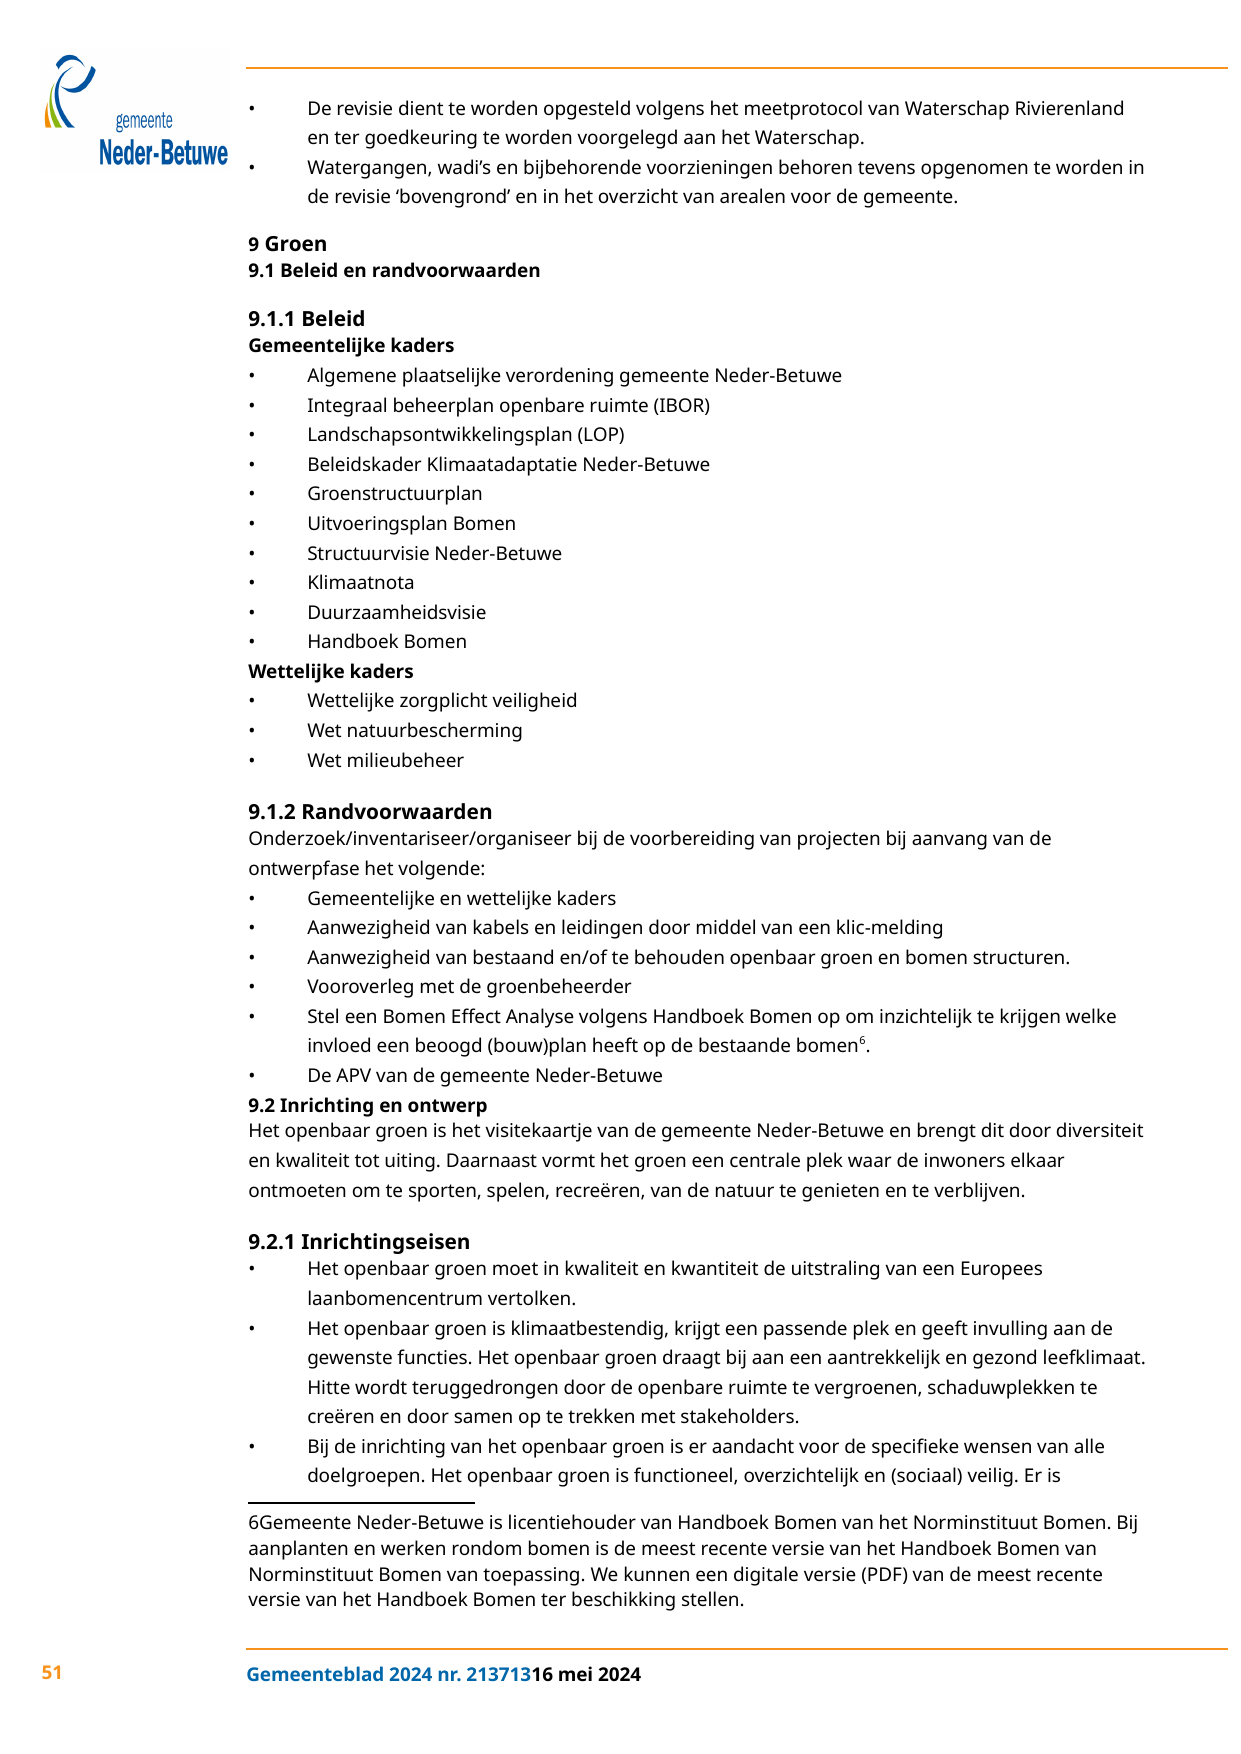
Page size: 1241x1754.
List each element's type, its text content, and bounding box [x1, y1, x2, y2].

list Bij de inrichting van het openbaar groen is er aandacht voor de specifieke wensen van alle doelgroepen. Het openbaar groen is functioneel, overzichtelijk en (sociaal) veilig. Er is [248, 1433, 1152, 1488]
list Het openbaar groen moet in kwaliteit en kwantiteit de uitstraling van een Europees laanbomencentrum vertolken. [248, 1256, 1152, 1311]
text 9.1.1 Beleid [248, 304, 1152, 333]
list Aanwezigheid van kabels en leidingen door middel van een klic-melding [248, 914, 1152, 940]
list Vooroverleg met de groenbeheerder [248, 973, 1152, 999]
text 9.2 Inrichting en ontwerp [248, 1092, 1152, 1118]
list Integraal beheerplan openbare ruimte (IBOR) [248, 392, 1152, 417]
list Klimaatnota [248, 569, 1152, 595]
list Stel een Bomen Effect Analyse volgens Handboek Bomen op om inzichtelijk te krijgen welke invloed een beoogd (bouw)plan heeft op de bestaande bomen. [248, 1003, 1152, 1058]
picture [41, 47, 231, 172]
list Groenstructuurplan [248, 481, 1152, 506]
list Wet natuurbescherming [248, 717, 1152, 743]
text 9.1 Beleid en randvoorwaarden [248, 258, 1152, 283]
list Beleidskader Klimaatadaptatie Neder-Betuwe [248, 451, 1152, 477]
text Het openbaar groen is het visitekaartje van de gemeente Neder-Betuwe en brengt dit door diversiteit en kwaliteit tot uiting. Daarnaast vormt het groen een centrale plek waar de inwoners elkaar ontmoeten om te sporten, spelen, recreëren, van de natuur te genieten en te verblijven. [248, 1118, 1152, 1202]
list Duurzaamheidsvisie [248, 599, 1152, 624]
list Structuurvisie Neder-Betuwe [248, 540, 1152, 565]
list Watergangen, wadi’s en bijbehorende voorzieningen behoren tevens opgenomen te worden in de revisie ‘bovengrond’ en in het overzicht van arealen voor de gemeente. [248, 154, 1152, 209]
list Gemeente Neder-Betuwe is licentiehouder van Handboek Bomen van het Norminstituut Bomen. Bij aanplanten en werken rondom bomen is de meest recente versie van het Handboek Bomen van Norminstituut Bomen van toepassing. We kunnen een digitale versie (PDF) van de meest recente versie van het Handboek Bomen ter beschikking stellen. [248, 1509, 1152, 1612]
list De revisie dient te worden opgesteld volgens het meetprotocol van Waterschap Rivierenland en ter goedkeuring te worden voorgelegd aan het Waterschap. [248, 95, 1152, 150]
list Landschapsontwikkelingsplan (LOP) [248, 421, 1152, 447]
list Wettelijke zorgplicht veiligheid [248, 688, 1152, 713]
list Algemene plaatselijke verordening gemeente Neder-Betuwe [248, 362, 1152, 388]
list Gemeentelijke en wettelijke kaders [248, 885, 1152, 911]
list Het openbaar groen is klimaatbestendig, krijgt een passende plek en geeft invulling aan de gewenste functies. Het openbaar groen draagt bij aan een aantrekkelijk en gezond leefklimaat. Hitte wordt teruggedrongen door de openbare ruimte te vergroenen, schaduwplekken te creëren en door samen op te trekken met stakeholders. [248, 1315, 1152, 1429]
list Aanwezigheid van bestaand en/of te behouden openbaar groen en bomen structuren. [248, 944, 1152, 970]
list Handboek Bomen [248, 628, 1152, 654]
list Wet milieubeheer [248, 747, 1152, 772]
list De APV van de gemeente Neder-Betuwe [248, 1062, 1152, 1088]
text 9 Groen [248, 229, 1152, 258]
text 9.2.1 Inrichtingseisen [248, 1227, 1152, 1256]
list Uitvoeringsplan Bomen [248, 510, 1152, 536]
text Onderzoek/inventariseer/organiseer bij de voorbereiding van projecten bij aanvang van de ontwerpfase het volgende: [248, 826, 1152, 881]
text Gemeentelijke kaders [248, 333, 1152, 358]
text Wettelijke kaders [248, 658, 1152, 684]
text 9.1.2 Randvoorwaarden [248, 797, 1152, 826]
